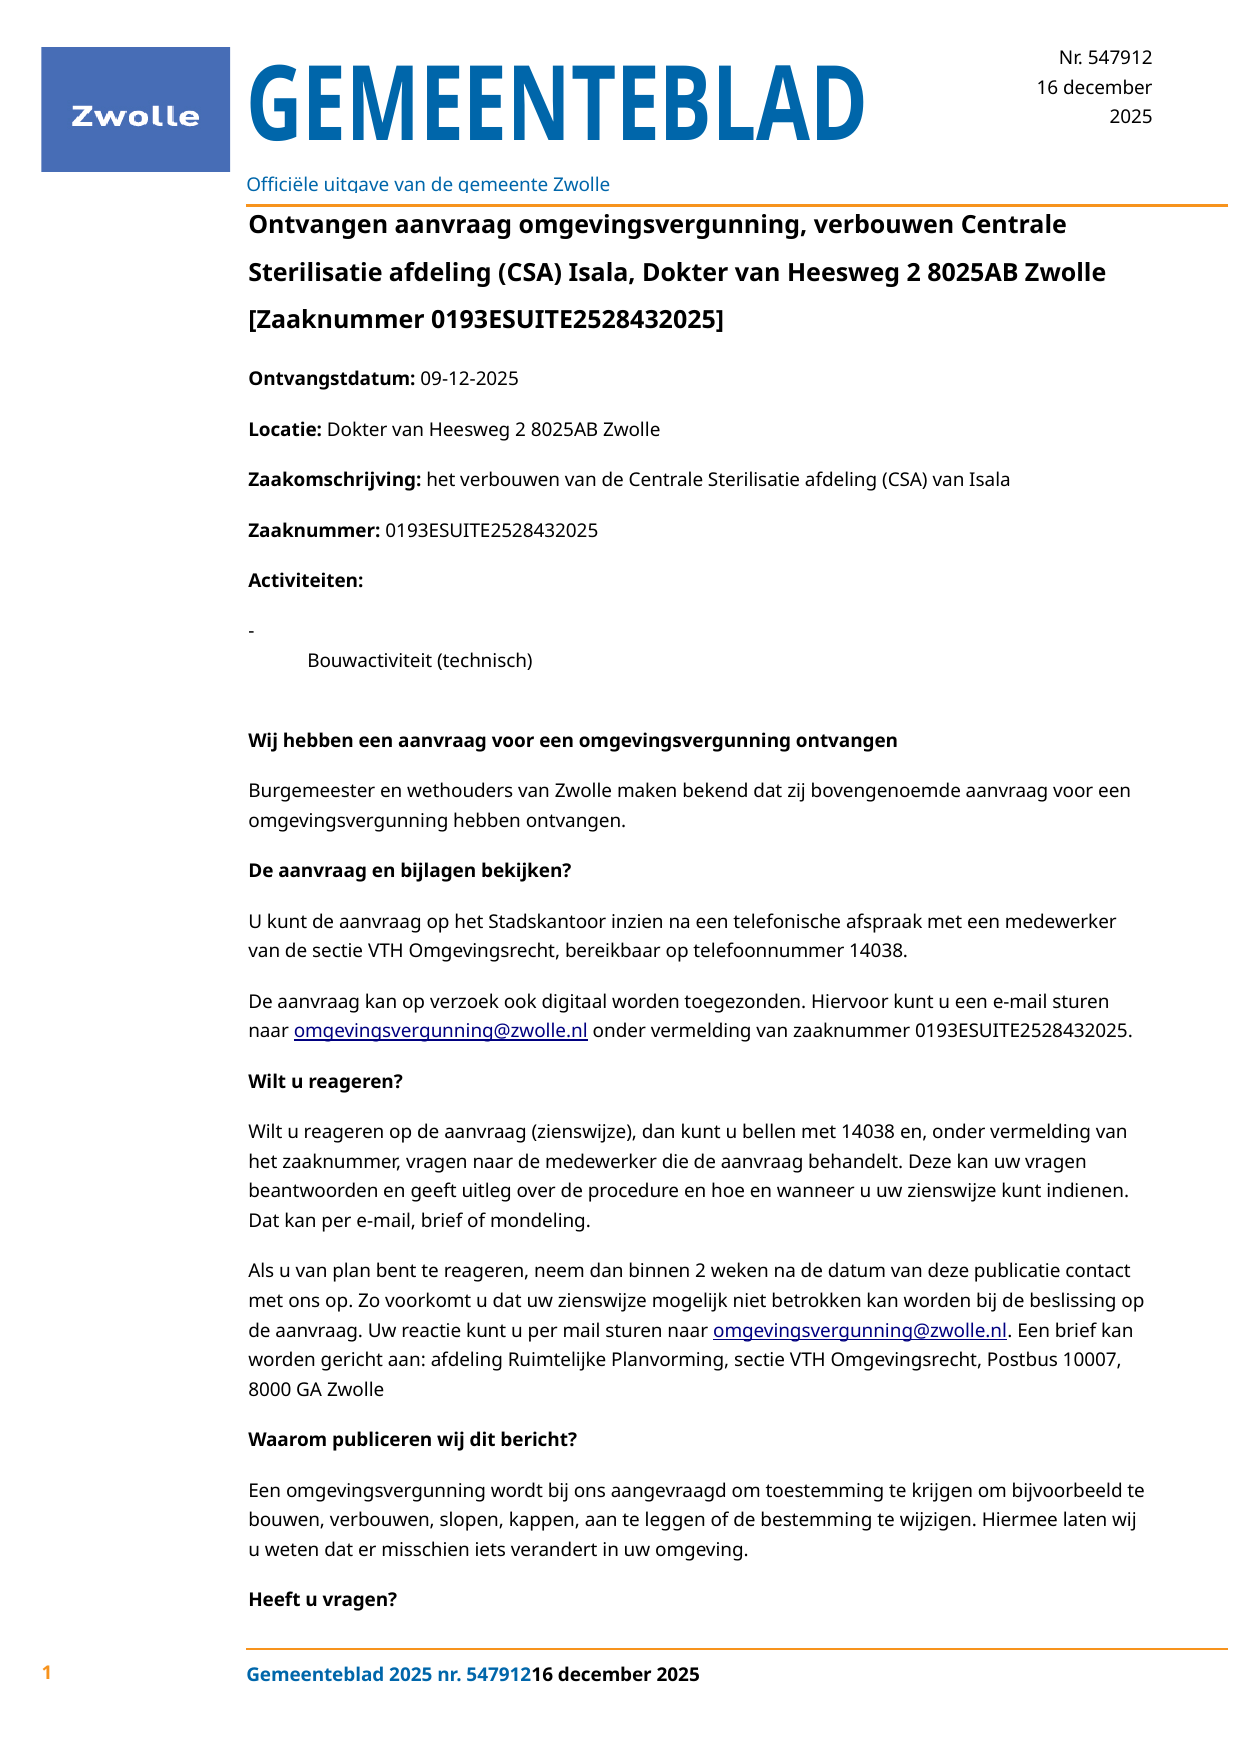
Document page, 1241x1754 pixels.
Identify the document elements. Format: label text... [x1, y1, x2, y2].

text Heeft u vragen? [248, 1586, 1152, 1612]
text De aanvraag kan op verzoek ook digitaal worden toegezonden. Hiervoor kunt u een e-mail sturen naar omgevingsvergunning@zwolle.nl onder vermelding van zaaknummer 0193ESUITE2528432025. [248, 988, 1152, 1043]
text Burgemeester en wethouders van Zwolle maken bekend dat zij bovengenoemde aanvraag voor een omgevingsvergunning hebben ontvangen. [248, 778, 1152, 833]
text Ontvangen aanvraag omgevingsvergunning, verbouwen Centrale Sterilisatie afdeling (CSA) Isala, Dokter van Heesweg 2 8025AB Zwolle [Zaaknummer 0193ESUITE2528432025] [248, 207, 1152, 336]
text Zaakomschrijving: het verbouwen van de Centrale Sterilisatie afdeling (CSA) van Isala [248, 466, 1152, 492]
text Zaaknummer: 0193ESUITE2528432025 [248, 517, 1152, 542]
text Een omgevingsvergunning wordt bij ons aangevraagd om toestemming te krijgen om bijvoorbeeld te bouwen, verbouwen, slopen, kappen, aan te leggen of de bestemming te wijzigen. Hiermee laten wij u weten dat er misschien iets verandert in uw omgeving. [248, 1477, 1152, 1562]
text Wilt u reageren? [248, 1068, 1152, 1094]
picture [41, 47, 231, 172]
text Waarom publiceren wij dit bericht? [248, 1426, 1152, 1452]
text Als u van plan bent te reageren, neem dan binnen 2 weken na de datum van deze publicatie contact met ons op. Zo voorkomt u dat uw zienswijze mogelijk niet betrokken kan worden bij de beslissing op de aanvraag. Uw reactie kunt u per mail sturen naar omgevingsvergunning@zwolle.nl. Een brief kan worden gericht aan: afdeling Ruimtelijke Planvorming, sectie VTH Omgevingsrecht, Postbus 10007, 8000 GA Zwolle [248, 1258, 1152, 1402]
text De aanvraag en bijlagen bekijken? [248, 858, 1152, 883]
text Locatie: Dokter van Heesweg 2 8025AB Zwolle [248, 416, 1152, 442]
text Wilt u reageren op de aanvraag (zienswijze), dan kunt u bellen met 14038 en, onder vermelding van het zaaknummer, vragen naar de medewerker die de aanvraag behandelt. Deze kan uw vragen beantwoorden en geeft uitleg over de procedure en hoe en wanneer u uw zienswijze kunt indienen. Dat kan per e-mail, brief of mondeling. [248, 1118, 1152, 1233]
list Bouwactiviteit (technisch) [248, 647, 1152, 673]
text Activiteiten: [248, 567, 1152, 593]
text Ontvangstdatum: 09-12-2025 [248, 366, 1152, 391]
text U kunt de aanvraag op het Stadskantoor inzien na een telefonische afspraak met een medewerker van de sectie VTH Omgevingsrecht, bereikbaar op telefoonnummer 14038. [248, 908, 1152, 963]
text Wij hebben een aanvraag voor een omgevingsvergunning ontvangen [248, 727, 1152, 753]
